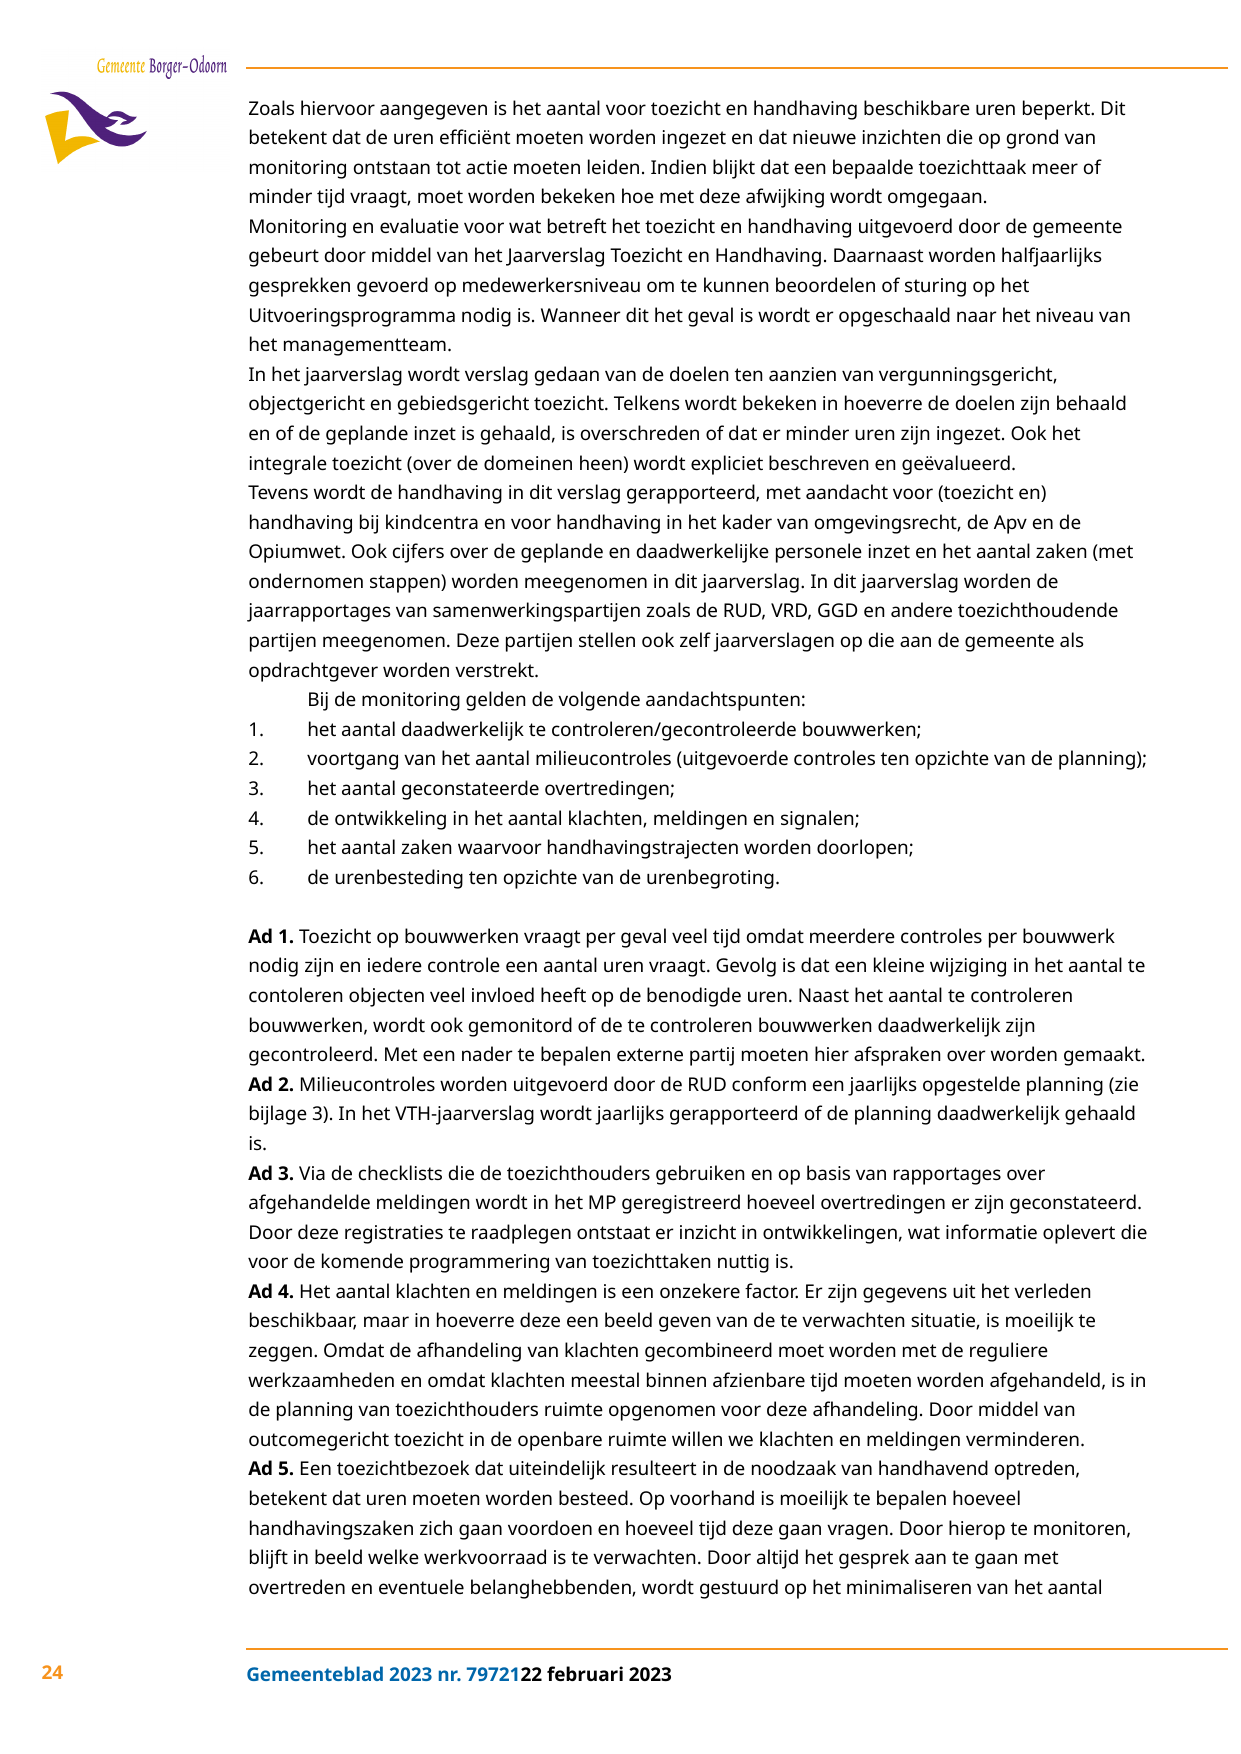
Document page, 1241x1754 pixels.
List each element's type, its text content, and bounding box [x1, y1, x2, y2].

list het aantal daadwerkelijk te controleren/gecontroleerde bouwwerken; [248, 716, 1152, 742]
text Zoals hiervoor aangegeven is het aantal voor toezicht en handhaving beschikbare uren beperkt. Dit betekent dat de uren efficiënt moeten worden ingezet en dat nieuwe inzichten die op grond van monitoring ontstaan tot actie moeten leiden. Indien blijkt dat een bepaalde toezichttaak meer of minder tijd vraagt, moet worden bekeken hoe met deze afwijking wordt omgegaan. [248, 95, 1152, 209]
list het aantal geconstateerde overtredingen; [248, 775, 1152, 801]
text In het jaarverslag wordt verslag gedaan van de doelen ten aanzien van vergunningsgericht, objectgericht en gebiedsgericht toezicht. Telkens wordt bekeken in hoeverre de doelen zijn behaald en of de geplande inzet is gehaald, is overschreden of dat er minder uren zijn ingezet. Ook het integrale toezicht (over de domeinen heen) wordt expliciet beschreven en geëvalueerd. [248, 361, 1152, 476]
text Monitoring en evaluatie voor wat betreft het toezicht en handhaving uitgevoerd door de gemeente gebeurt door middel van het Jaarverslag Toezicht en Handhaving. Daarnaast worden halfjaarlijks gesprekken gevoerd op medewerkersniveau om te kunnen beoordelen of sturing op het Uitvoeringsprogramma nodig is. Wanneer dit het geval is wordt er opgeschaald naar het niveau van het managementteam. [248, 213, 1152, 357]
text Ad 2. Milieucontroles worden uitgevoerd door de RUD conform een jaarlijks opgestelde planning (zie bijlage 3). In het VTH-jaarverslag wordt jaarlijks gerapporteerd of de planning daadwerkelijk gehaald is. [248, 1071, 1152, 1156]
text Ad 5. Een toezichtbezoek dat uiteindelijk resulteert in de noodzaak van handhavend optreden, betekent dat uren moeten worden besteed. Op voorhand is moeilijk te bepalen hoeveel handhavingszaken zich gaan voordoen en hoeveel tijd deze gaan vragen. Door hierop te monitoren, blijft in beeld welke werkvoorraad is te verwachten. Door altijd het gesprek aan te gaan met overtreden en eventuele belanghebbenden, wordt gestuurd op het minimaliseren van het aantal [248, 1456, 1152, 1600]
list de ontwikkeling in het aantal klachten, meldingen en signalen; [248, 805, 1152, 831]
text Ad 3. Via de checklists die de toezichthouders gebruiken en op basis van rapportages over afgehandelde meldingen wordt in het MP geregistreerd hoeveel overtredingen er zijn geconstateerd. Door deze registraties te raadplegen ontstaat er inzicht in ontwikkelingen, wat informatie oplevert die voor de komende programmering van toezichttaken nuttig is. [248, 1160, 1152, 1274]
text Ad 4. Het aantal klachten en meldingen is een onzekere factor. Er zijn gegevens uit het verleden beschikbaar, maar in hoeverre deze een beeld geven van de te verwachten situatie, is moeilijk te zeggen. Omdat de afhandeling van klachten gecombineerd moet worden met de reguliere werkzaamheden en omdat klachten meestal binnen afzienbare tijd moeten worden afgehandeld, is in de planning van toezichthouders ruimte opgenomen voor deze afhandeling. Door middel van outcomegericht toezicht in de openbare ruimte willen we klachten en meldingen verminderen. [248, 1278, 1152, 1452]
list Bij de monitoring gelden de volgende aandachtspunten: [248, 686, 1152, 712]
list het aantal zaken waarvoor handhavingstrajecten worden doorlopen; [248, 834, 1152, 860]
text Tevens wordt de handhaving in dit verslag gerapporteerd, met aandacht voor (toezicht en) handhaving bij kindcentra en voor handhaving in het kader van omgevingsrecht, de Apv en de Opiumwet. Ook cijfers over de geplande en daadwerkelijke personele inzet en het aantal zaken (met ondernomen stappen) worden meegenomen in dit jaarverslag. In dit jaarverslag worden de jaarrapportages van samenwerkingspartijen zoals de RUD, VRD, GGD en andere toezichthoudende partijen meegenomen. Deze partijen stellen ook zelf jaarverslagen op die aan de gemeente als opdrachtgever worden verstrekt. [248, 479, 1152, 683]
list de urenbesteding ten opzichte van de urenbegroting. [248, 864, 1152, 890]
text Ad 1. Toezicht op bouwwerken vraagt per geval veel tijd omdat meerdere controles per bouwwerk nodig zijn en iedere controle een aantal uren vraagt. Gevolg is dat een kleine wijziging in het aantal te contoleren objecten veel invloed heeft op de benodigde uren. Naast het aantal te controleren bouwwerken, wordt ook gemonitord of de te controleren bouwwerken daadwerkelijk zijn gecontroleerd. Met een nader te bepalen externe partij moeten hier afspraken over worden gemaakt. [248, 923, 1152, 1067]
list voortgang van het aantal milieucontroles (uitgevoerde controles ten opzichte van de planning); [248, 746, 1152, 771]
picture [41, 47, 231, 172]
